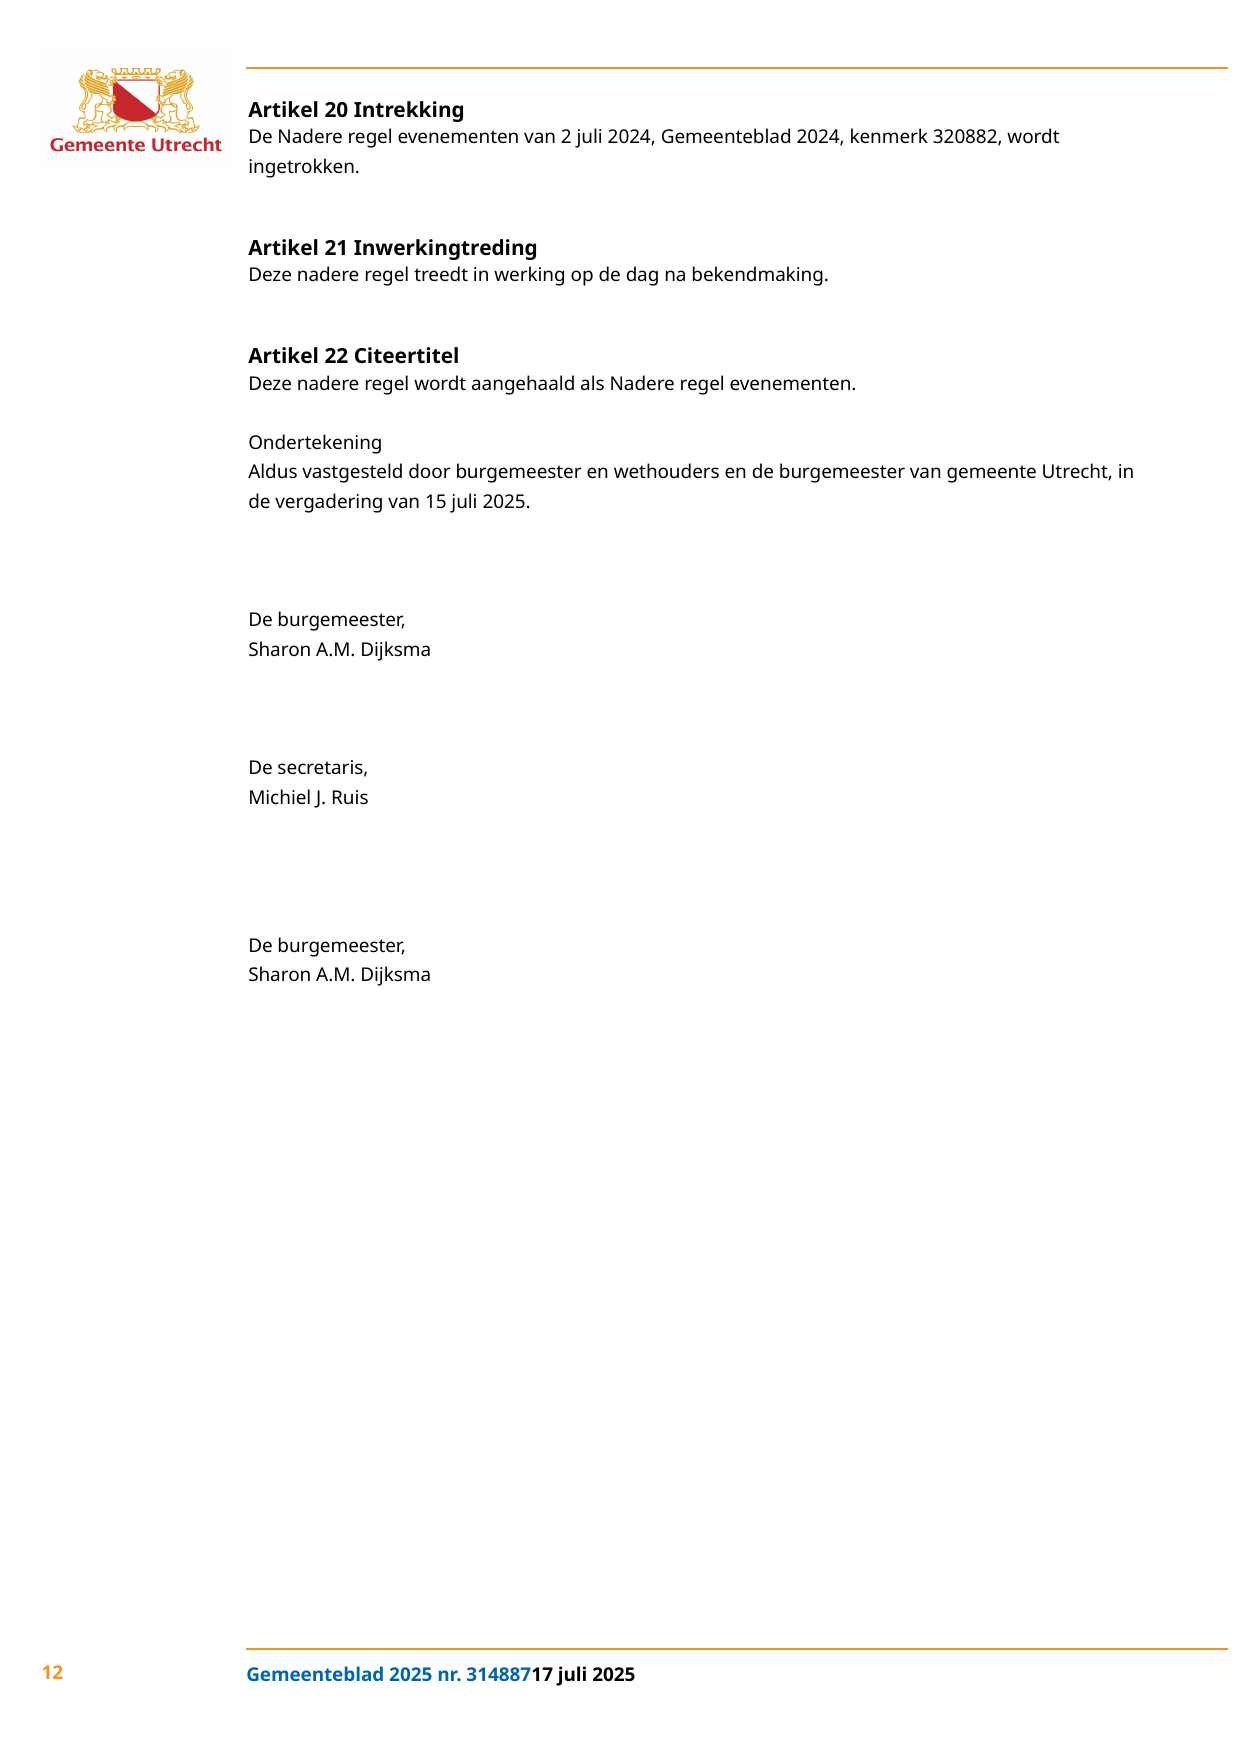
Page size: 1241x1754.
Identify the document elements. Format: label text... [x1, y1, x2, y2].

text Artikel 21 Inwerkingtreding [248, 233, 1152, 261]
text De burgemeester, [248, 932, 1152, 957]
text Aldus vastgesteld door burgemeester en wethouders en de burgemeester van gemeente Utrecht, in de vergadering van 15 juli 2025. [248, 458, 1152, 514]
text Deze nadere regel treedt in werking op de dag na bekendmaking. [248, 261, 1152, 287]
text De Nadere regel evenementen van 2 juli 2024, Gemeenteblad 2024, kenmerk 320882, wordt ingetrokken. [248, 123, 1152, 178]
text De secretaris, [248, 754, 1152, 780]
text De burgemeester, [248, 606, 1152, 632]
text Sharon A.M. Dijksma [248, 961, 1152, 987]
text Michiel J. Ruis [248, 784, 1152, 809]
text Artikel 22 Citeertitel [248, 341, 1152, 370]
text Ondertekening [248, 429, 1152, 454]
text Deze nadere regel wordt aangehaald als Nadere regel evenementen. [248, 370, 1152, 395]
text Sharon A.M. Dijksma [248, 636, 1152, 662]
picture [41, 47, 231, 172]
text Artikel 20 Intrekking [248, 95, 1152, 123]
